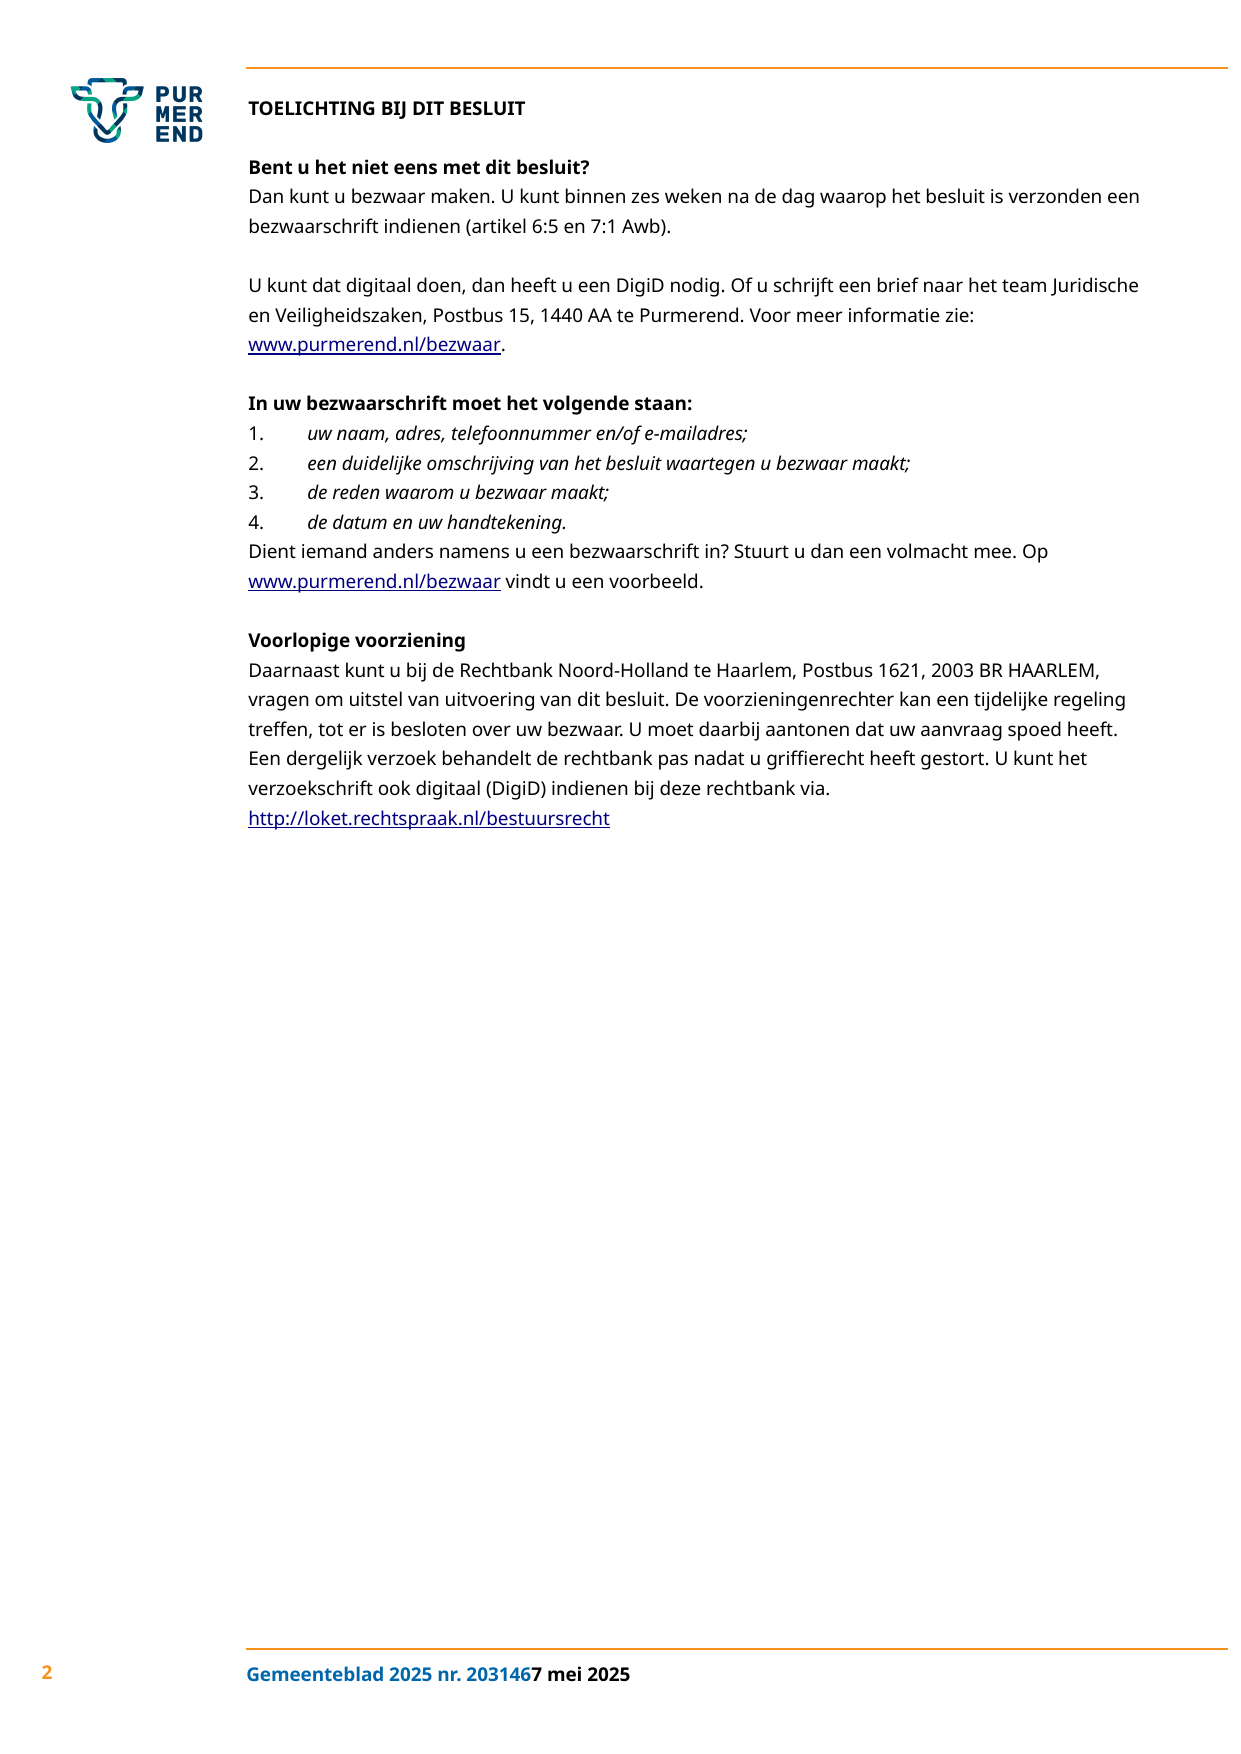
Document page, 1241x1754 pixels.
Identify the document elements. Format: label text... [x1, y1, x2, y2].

picture [41, 47, 231, 172]
table_header TOELICHTING BIJ DIT BESLUIT Bent u het niet eens met dit besluit? Dan kunt u bezwaar maken. U kunt binnen zes weken na de dag waarop het besluit is verzonden een bezwaarschrift indienen (artikel 6:5 en 7:1 Awb). U kunt dat digitaal doen, dan heeft u een DigiD nodig. Of u schrijft een brief naar het team Juridische en Veiligheidszaken, Postbus 15, 1440 AA te Purmerend. Voor meer informatie zie: www.purmerend.nl/bezwaar. In uw bezwaarschrift moet het volgende staan: uw naam, adres, telefoonnummer en/of e-mailadres; een duidelijke omschrijving van het besluit waartegen u bezwaar maakt; de reden waarom u bezwaar maakt; de datum en uw handtekening. Dient iemand anders namens u een bezwaarschrift in? Stuurt u dan een volmacht mee. Op www.purmerend.nl/bezwaar vindt u een voorbeeld. Voorlopige voorziening Daarnaast kunt u bij de Rechtbank Noord-Holland te Haarlem, Postbus 1621, 2003 BR HAARLEM, vragen om uitstel van uitvoering van dit besluit. De voorzieningenrechter kan een tijdelijke regeling treffen, tot er is besloten over uw bezwaar. U moet daarbij aantonen dat uw aanvraag spoed heeft. Een dergelijk verzoek behandelt de rechtbank pas nadat u griffierecht heeft gestort. U kunt het verzoekschrift ook digitaal (DigiD) indienen bij deze rechtbank via. http://loket.rechtspraak.nl/bestuursrecht [248, 95, 1152, 831]
